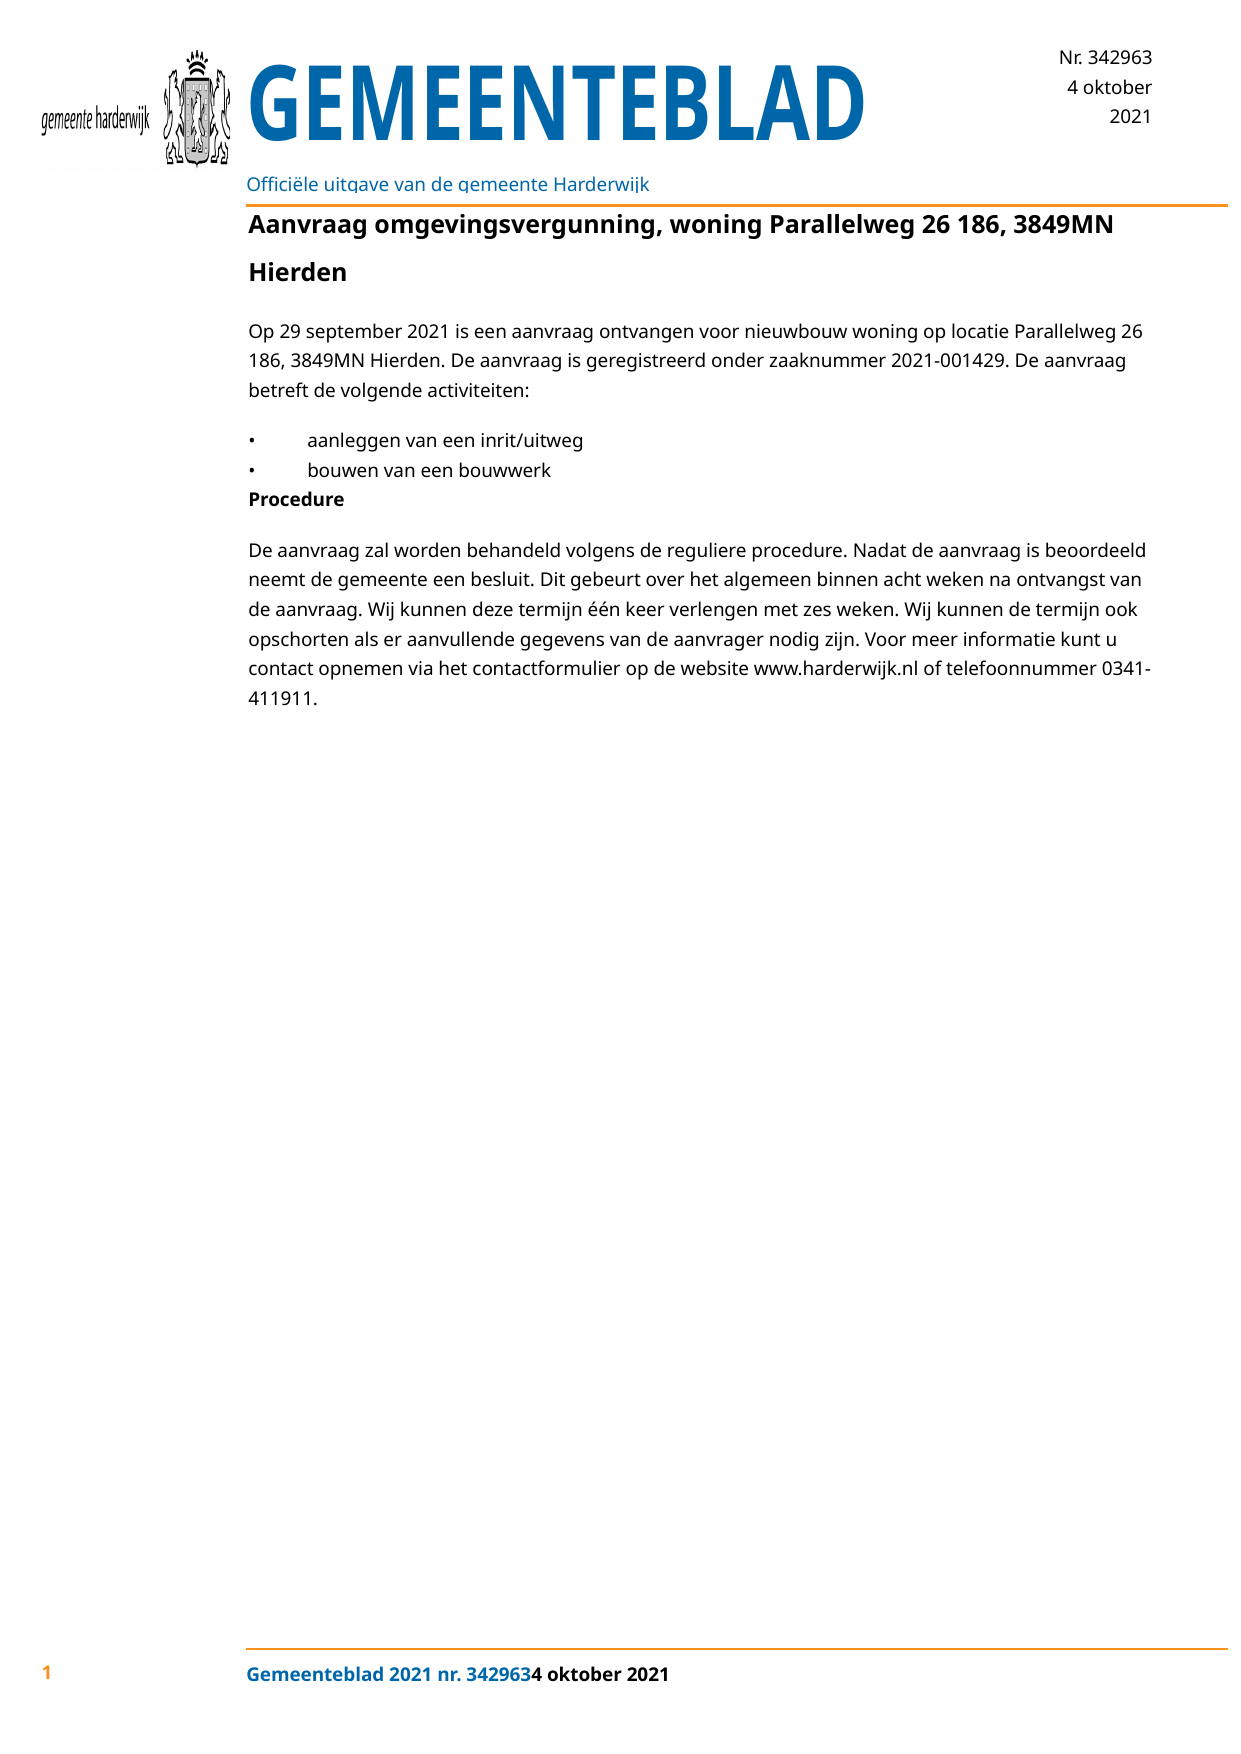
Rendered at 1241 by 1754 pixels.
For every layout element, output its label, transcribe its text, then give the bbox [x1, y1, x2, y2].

picture [41, 47, 231, 172]
text Procedure [248, 487, 1152, 512]
text Op 29 september 2021 is een aanvraag ontvangen voor nieuwbouw woning op locatie Parallelweg 26 186, 3849MN Hierden. De aanvraag is geregistreerd onder zaaknummer 2021-001429. De aanvraag betreft de volgende activiteiten: [248, 318, 1152, 403]
text Aanvraag omgevingsvergunning, woning Parallelweg 26 186, 3849MN Hierden [248, 207, 1152, 288]
list bouwen van een bouwwerk [248, 457, 1152, 483]
text De aanvraag zal worden behandeld volgens de reguliere procedure. Nadat de aanvraag is beoordeeld neemt de gemeente een besluit. Dit gebeurt over het algemeen binnen acht weken na ontvangst van de aanvraag. Wij kunnen deze termijn één keer verlengen met zes weken. Wij kunnen de termijn ook opschorten als er aanvullende gegevens van de aanvrager nodig zijn. Voor meer informatie kunt u contact opnemen via het contactformulier op de website www.harderwijk.nl of telefoonnummer 0341-411911. [248, 537, 1152, 711]
list aanleggen van een inrit/uitweg [248, 427, 1152, 453]
